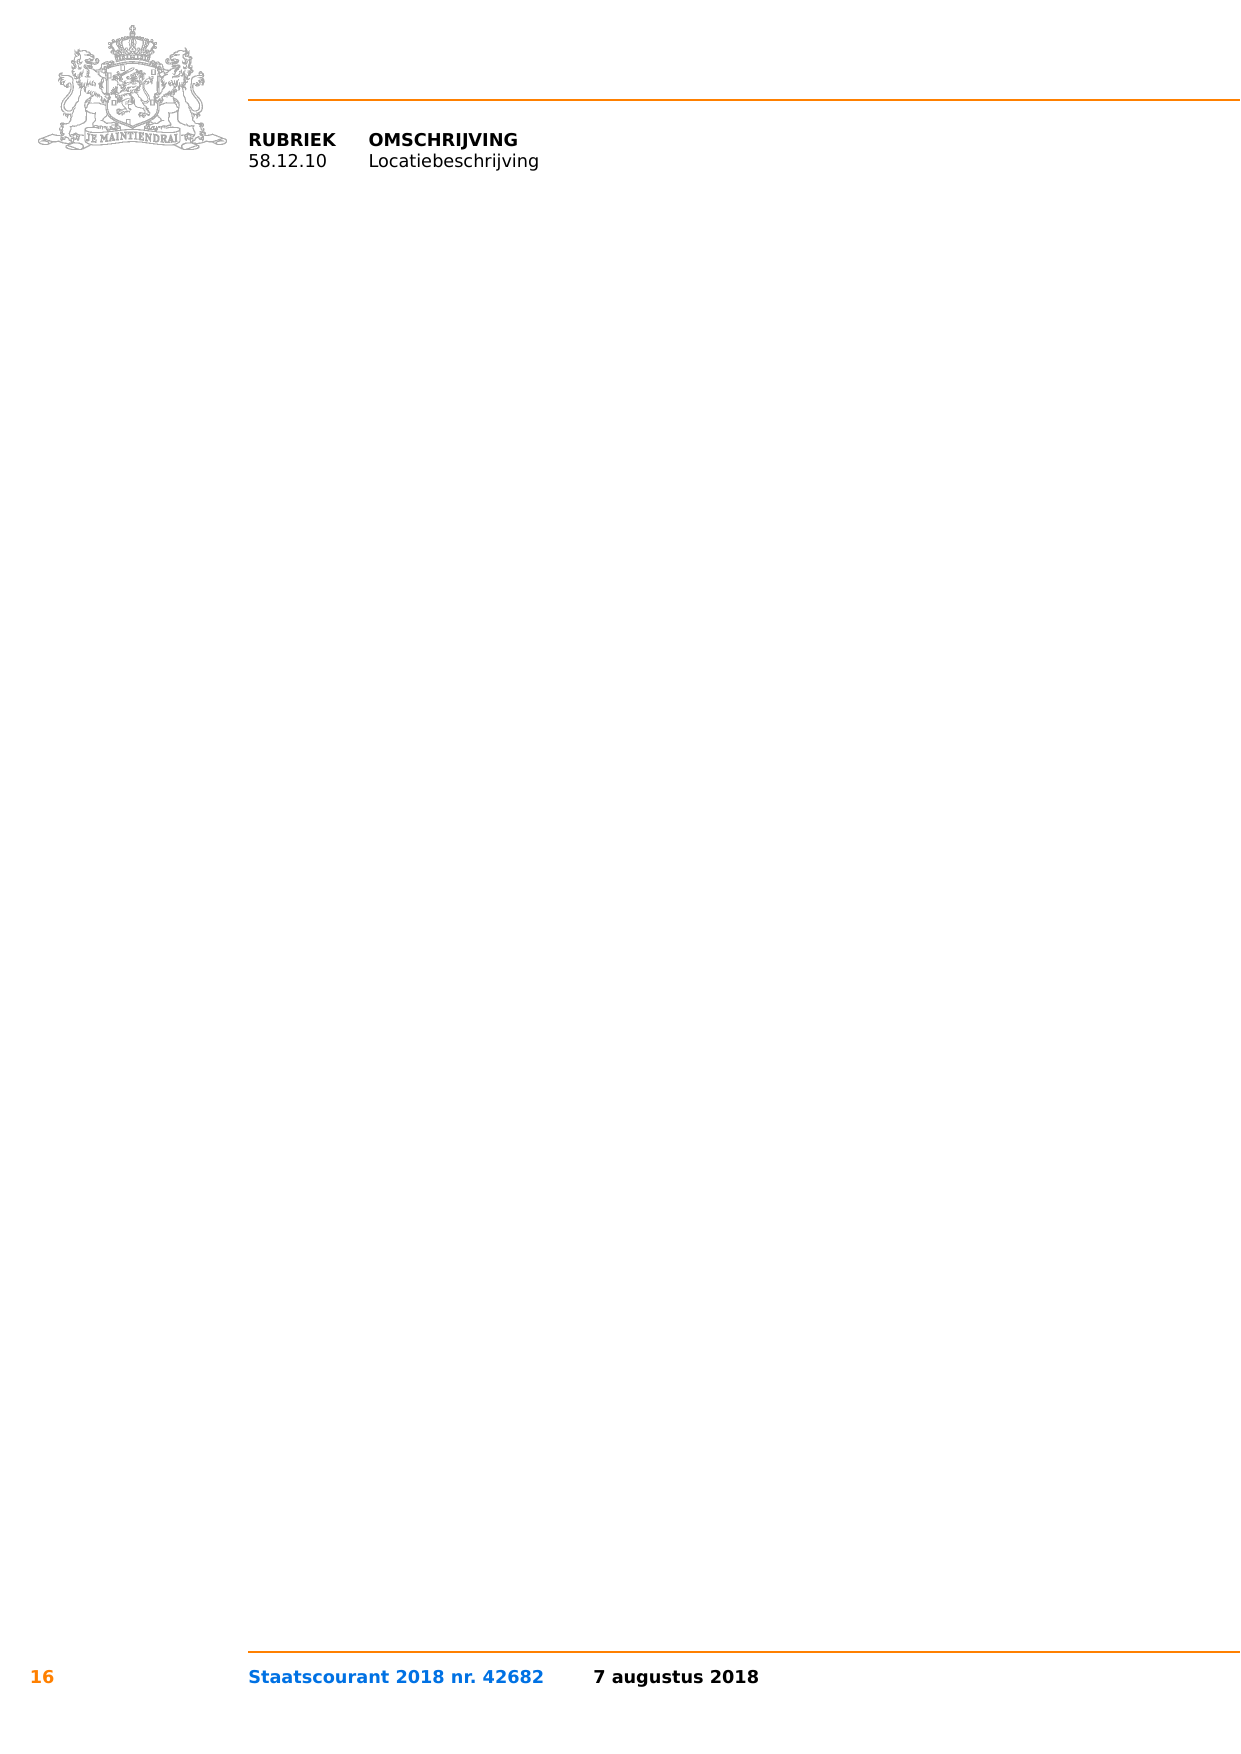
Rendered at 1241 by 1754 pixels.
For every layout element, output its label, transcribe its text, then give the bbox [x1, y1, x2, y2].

table_header RUBRIEK [248, 130, 362, 151]
table_cell Locatiebeschrijving [363, 151, 1163, 171]
picture [38, 25, 227, 150]
table_header OMSCHRIJVING [363, 130, 1163, 151]
table_cell 58.12.10 [248, 151, 362, 171]
